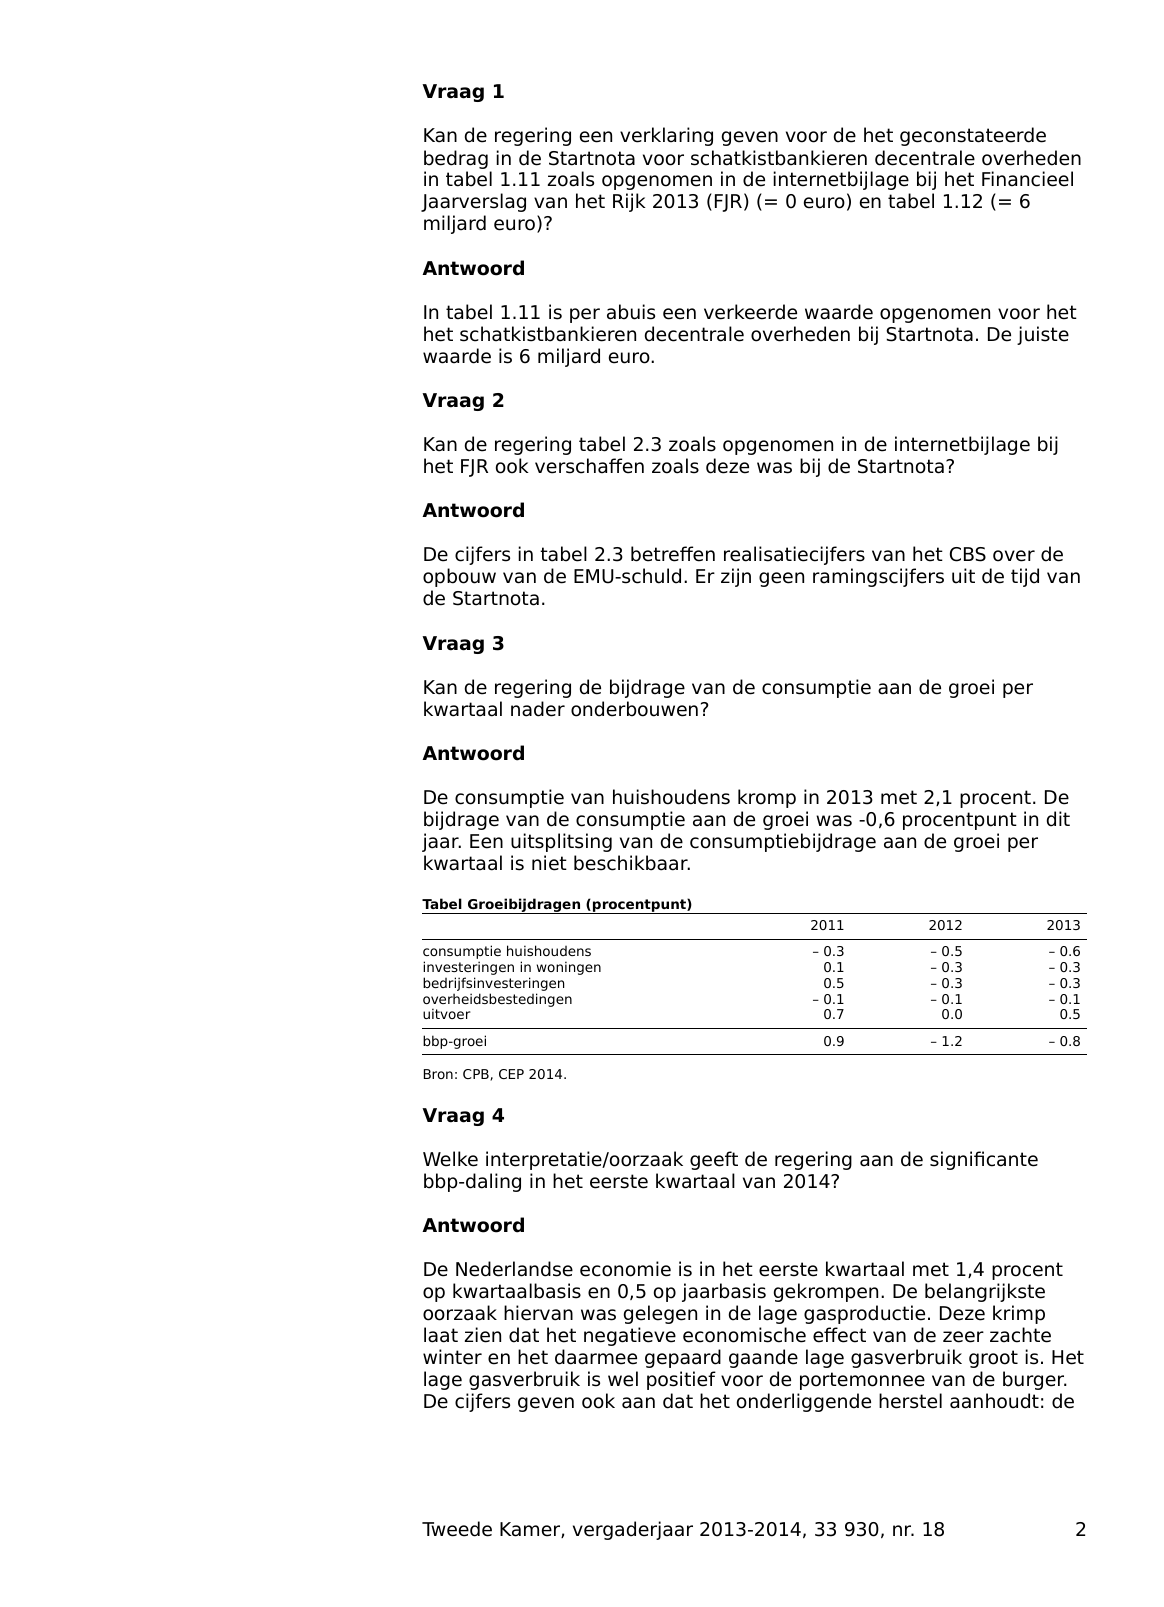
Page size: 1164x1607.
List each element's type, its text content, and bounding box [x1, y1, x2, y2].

table_cell – 0.1 [969, 991, 1087, 1007]
table_cell investeringen in woningen [422, 960, 732, 976]
subtitle Antwoord [422, 500, 1087, 522]
table_cell – 0.3 [969, 960, 1087, 976]
subtitle Antwoord [422, 257, 1087, 279]
table_cell – 0.3 [969, 976, 1087, 991]
table_cell 0.7 [732, 1007, 850, 1028]
subtitle Vraag 3 [422, 632, 1087, 654]
text Welke interpretatie/oorzaak geeft de regering aan de significante bbp-daling in het eerste kwartaal van 2014? [422, 1149, 1087, 1193]
table_cell uitvoer [422, 1007, 732, 1028]
table_cell [422, 914, 732, 938]
table_cell – 0.6 [969, 940, 1087, 960]
table_cell 0.0 [850, 1007, 968, 1028]
table_cell – 0.1 [850, 991, 968, 1007]
text De Nederlandse economie is in het eerste kwartaal met 1,4 procent op kwartaalbasis en 0,5 op jaarbasis gekrompen. De belangrijkste oorzaak hiervan was gelegen in de lage gasproductie. Deze krimp laat zien dat het negatieve economische effect van de zeer zachte winter en het daarmee gepaard gaande lage gasverbruik groot is. Het lage gasverbruik is wel positief voor de portemonnee van de burger. De cijfers geven ook aan dat het onderliggende herstel aanhoudt: de [422, 1259, 1087, 1413]
table_cell Bron: CPB, CEP 2014. [422, 1055, 1087, 1082]
subtitle Vraag 4 [422, 1104, 1087, 1126]
table_cell – 1.2 [850, 1029, 968, 1054]
table_cell – 0.3 [732, 940, 850, 960]
text Kan de regering tabel 2.3 zoals opgenomen in de internetbijlage bij het FJR ook verschaffen zoals deze was bij de Startnota? [422, 434, 1087, 478]
table_cell – 0.5 [850, 940, 968, 960]
table_cell 0.5 [969, 1007, 1087, 1028]
text Kan de regering de bijdrage van de consumptie aan de groei per kwartaal nader onderbouwen? [422, 677, 1087, 721]
table_cell 0.9 [732, 1029, 850, 1054]
table_cell – 0.3 [850, 976, 968, 991]
table_cell 0.5 [732, 976, 850, 991]
subtitle Antwoord [422, 743, 1087, 765]
text De cijfers in tabel 2.3 betreffen realisatiecijfers van het CBS over de opbouw van de EMU-schuld. Er zijn geen ramingscijfers uit de tijd van de Startnota. [422, 544, 1087, 610]
table_cell 2013 [969, 914, 1087, 938]
text Kan de regering een verklaring geven voor de het geconstateerde bedrag in de Startnota voor schatkistbankieren decentrale overheden in tabel 1.11 zoals opgenomen in de internetbijlage bij het Financieel Jaarverslag van het Rijk 2013 (FJR) (= 0 euro) en tabel 1.12 (= 6 miljard euro)? [422, 125, 1087, 235]
table_cell – 0.3 [850, 960, 968, 976]
table_cell bedrijfsinvesteringen [422, 976, 732, 991]
table_header Tabel Groeibijdragen (procentpunt) [422, 897, 1087, 912]
subtitle Vraag 1 [422, 81, 1087, 103]
subtitle Antwoord [422, 1215, 1087, 1237]
table_cell – 0.1 [732, 991, 850, 1007]
table_cell 0.1 [732, 960, 850, 976]
text De consumptie van huishoudens kromp in 2013 met 2,1 procent. De bijdrage van de consumptie aan de groei was -0,6 procentpunt in dit jaar. Een uitsplitsing van de consumptiebijdrage aan de groei per kwartaal is niet beschikbaar. [422, 787, 1087, 875]
table_cell overheidsbestedingen [422, 991, 732, 1007]
table_cell consumptie huishoudens [422, 940, 732, 960]
subtitle Vraag 2 [422, 390, 1087, 412]
text In tabel 1.11 is per abuis een verkeerde waarde opgenomen voor het het schatkistbankieren decentrale overheden bij Startnota. De juiste waarde is 6 miljard euro. [422, 302, 1087, 368]
table_cell bbp-groei [422, 1029, 732, 1054]
table_cell 2011 [732, 914, 850, 938]
table_cell – 0.8 [969, 1029, 1087, 1054]
table_cell 2012 [850, 914, 968, 938]
